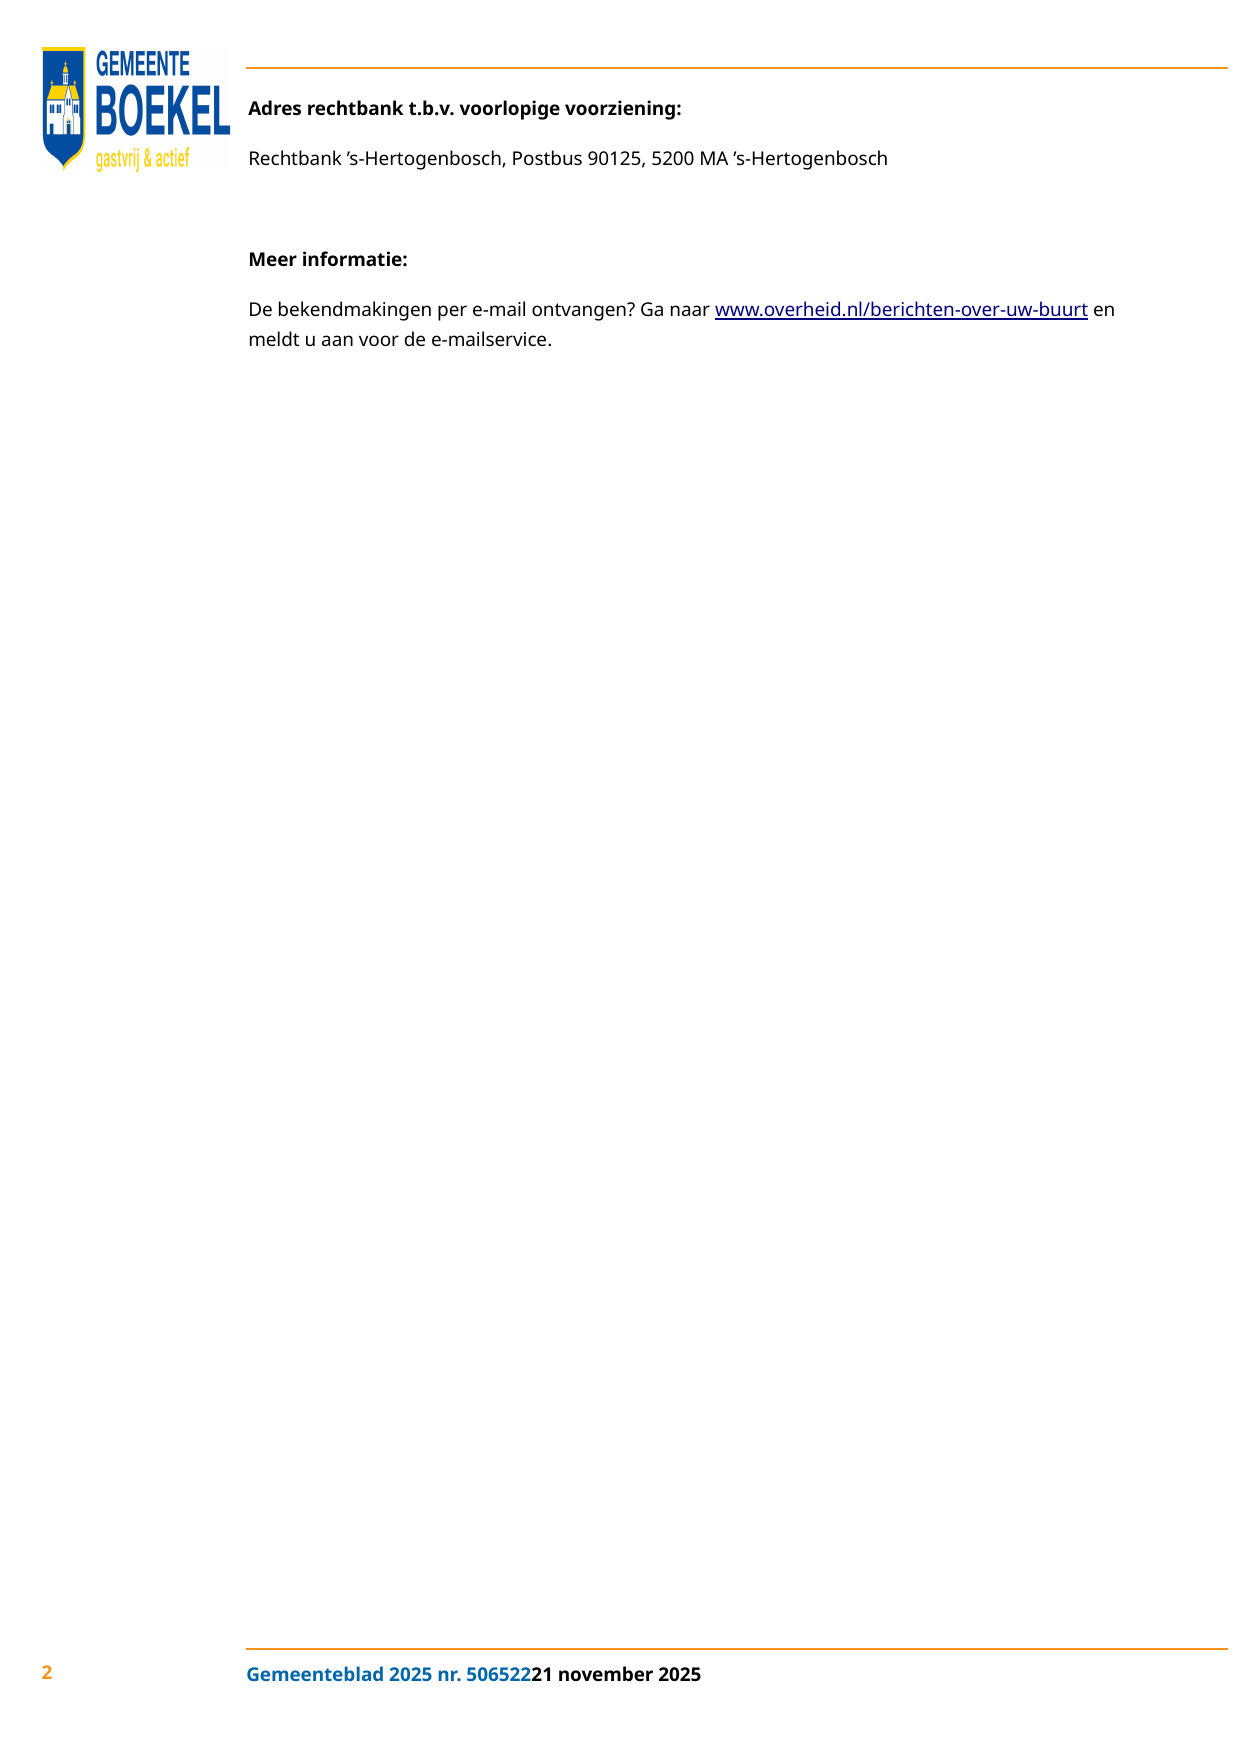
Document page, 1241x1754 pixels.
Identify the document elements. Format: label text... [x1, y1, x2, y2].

text Meer informatie: [248, 246, 1152, 272]
picture [41, 47, 231, 172]
text De bekendmakingen per e-mail ontvangen? Ga naar www.overheid.nl/berichten-over-uw-buurt en meldt u aan voor de e-mailservice. [248, 296, 1152, 352]
text Rechtbank ’s-Hertogenbosch, Postbus 90125, 5200 MA ’s-Hertogenbosch [248, 145, 1152, 171]
text Adres rechtbank t.b.v. voorlopige voorziening: [248, 95, 1152, 121]
